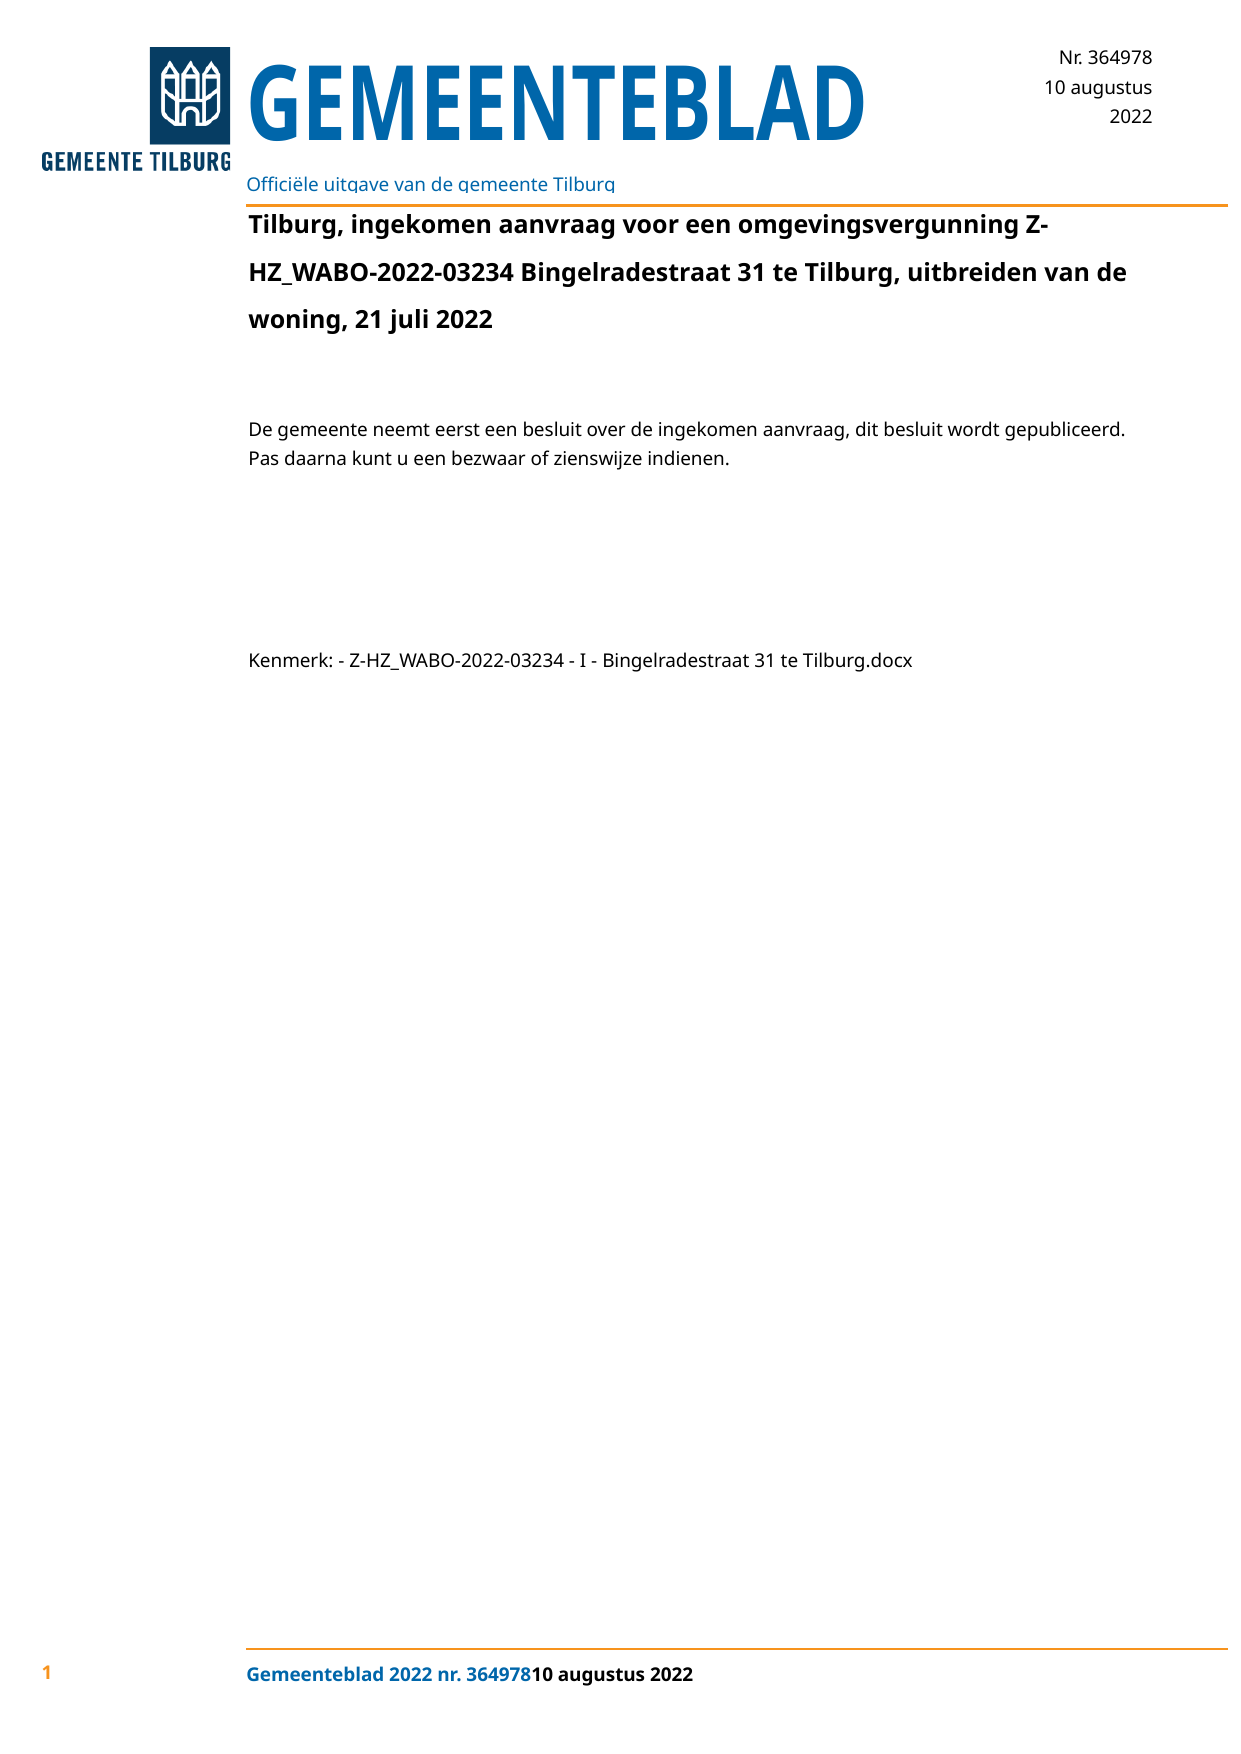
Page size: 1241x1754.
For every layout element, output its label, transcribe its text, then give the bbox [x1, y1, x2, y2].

picture [41, 47, 231, 172]
text Kenmerk: - Z-HZ_WABO-2022-03234 - I - Bingelradestraat 31 te Tilburg.docx [248, 647, 1152, 673]
text De gemeente neemt eerst een besluit over de ingekomen aanvraag, dit besluit wordt gepubliceerd. Pas daarna kunt u een bezwaar of zienswijze indienen. [248, 416, 1152, 471]
text Tilburg, ingekomen aanvraag voor een omgevingsvergunning Z-HZ_WABO-2022-03234 Bingelradestraat 31 te Tilburg, uitbreiden van de woning, 21 juli 2022 [248, 207, 1152, 336]
